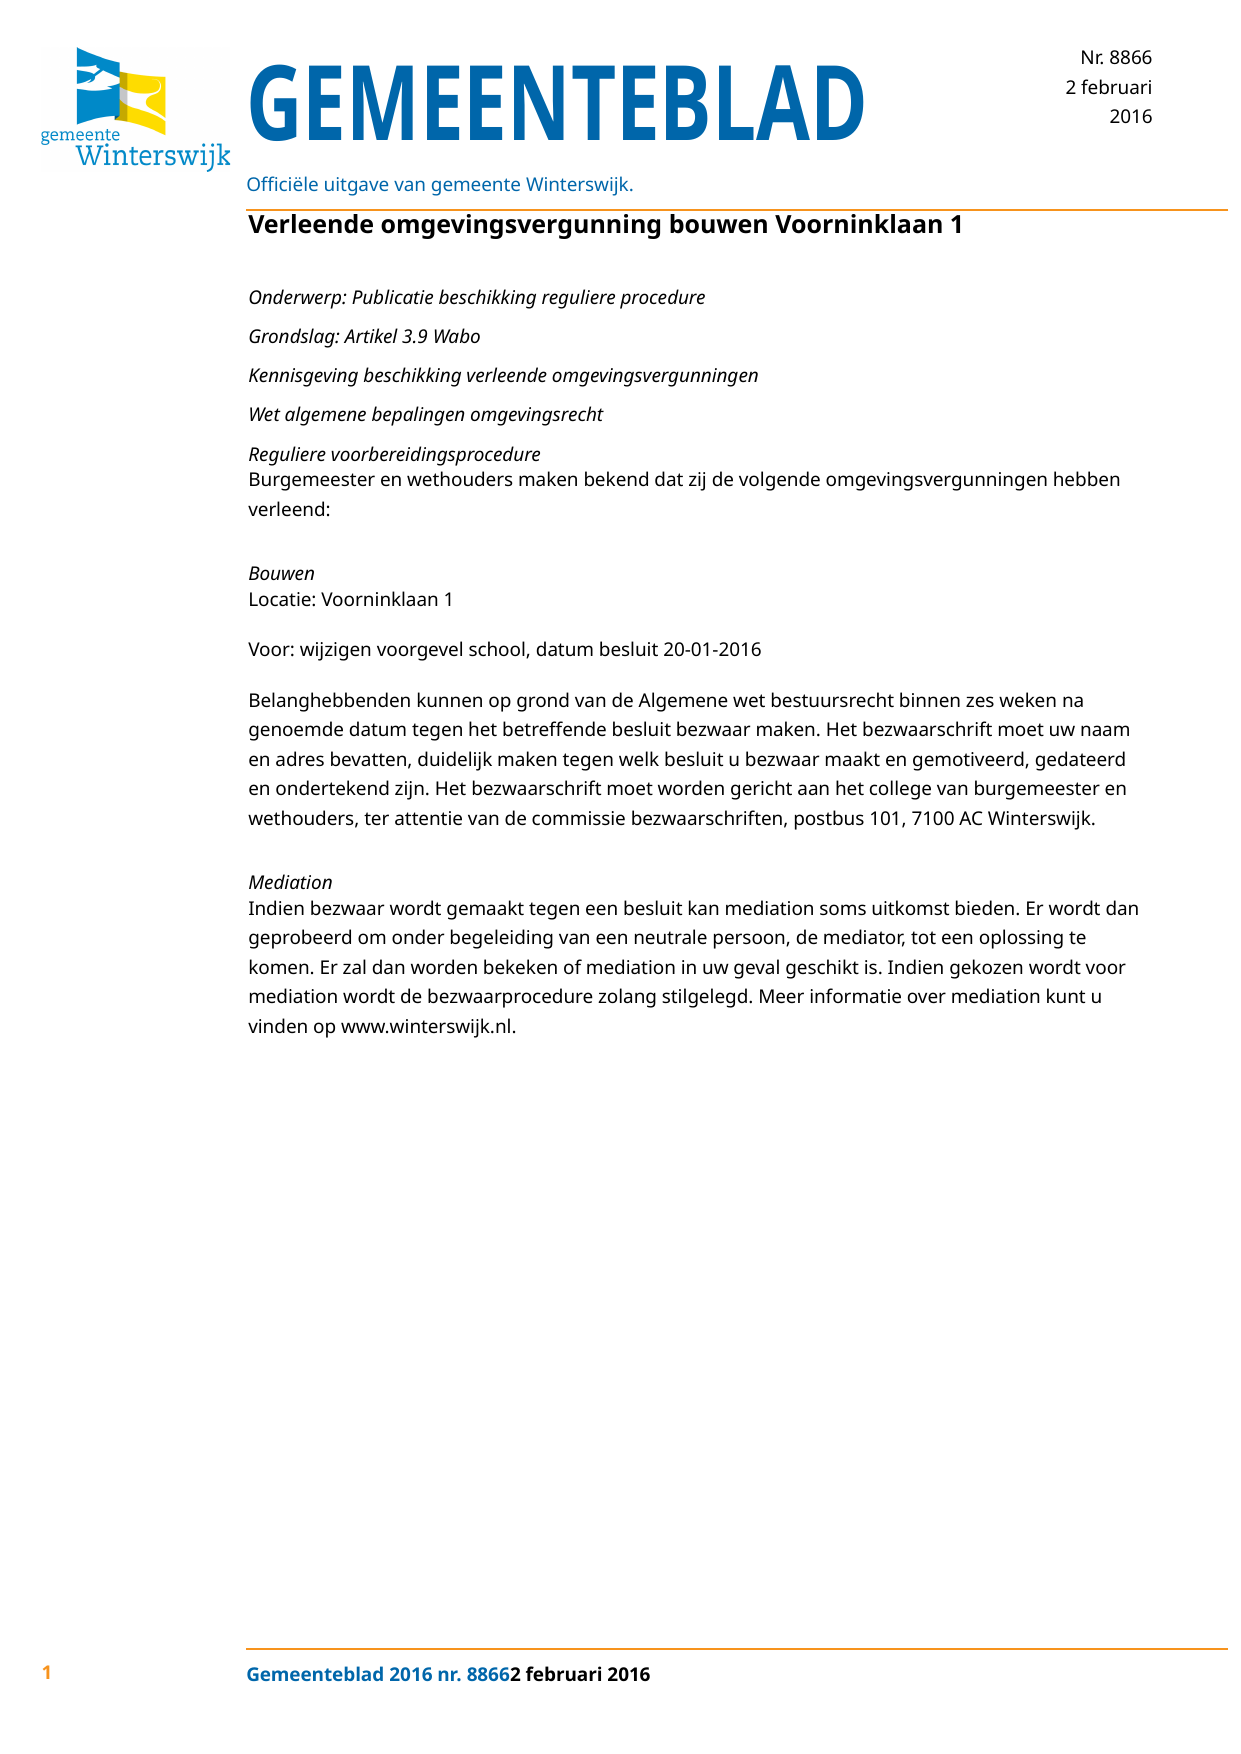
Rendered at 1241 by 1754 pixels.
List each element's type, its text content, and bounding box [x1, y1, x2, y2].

text Kennisgeving beschikking verleende omgevingsvergunningen [248, 362, 1152, 388]
text Verleende omgevingsvergunning bouwen Voorninklaan 1 [248, 211, 1152, 241]
text Indien bezwaar wordt gemaakt tegen een besluit kan mediation soms uitkomst bieden. Er wordt dan geprobeerd om onder begeleiding van een neutrale persoon, de mediator, tot een oplossing te komen. Er zal dan worden bekeken of mediation in uw geval geschikt is. Indien gekozen wordt voor mediation wordt de bezwaarprocedure zolang stilgelegd. Meer informatie over mediation kunt u vinden op www.winterswijk.nl. [248, 895, 1152, 1039]
text Burgemeester en wethouders maken bekend dat zij de volgende omgevingsvergunningen hebben verleend: [248, 467, 1152, 522]
text Belanghebbenden kunnen op grond van de Algemene wet bestuursrecht binnen zes weken na genoemde datum tegen het betreffende besluit bezwaar maken. Het bezwaarschrift moet uw naam en adres bevatten, duidelijk maken tegen welk besluit u bezwaar maakt en gemotiveerd, gedateerd en ondertekend zijn. Het bezwaarschrift moet worden gericht aan het college van burgemeester en wethouders, ter attentie van de commissie bezwaarschriften, postbus 101, 7100 AC Winterswijk. [248, 687, 1152, 831]
text Onderwerp: Publicatie beschikking reguliere procedure [248, 284, 1152, 309]
text Wet algemene bepalingen omgevingsrecht [248, 402, 1152, 427]
picture [225, 153, 231, 162]
text Mediation [248, 869, 1152, 895]
text Voor: wijzigen voorgevel school, datum besluit 20-01-2016 [248, 636, 1152, 662]
text Grondslag: Artikel 3.9 Wabo [248, 323, 1152, 349]
text Bouwen [248, 560, 1152, 586]
text Locatie: Voorninklaan 1 [248, 586, 1152, 612]
text Reguliere voorbereidingsprocedure [248, 441, 1152, 467]
picture [41, 47, 231, 172]
